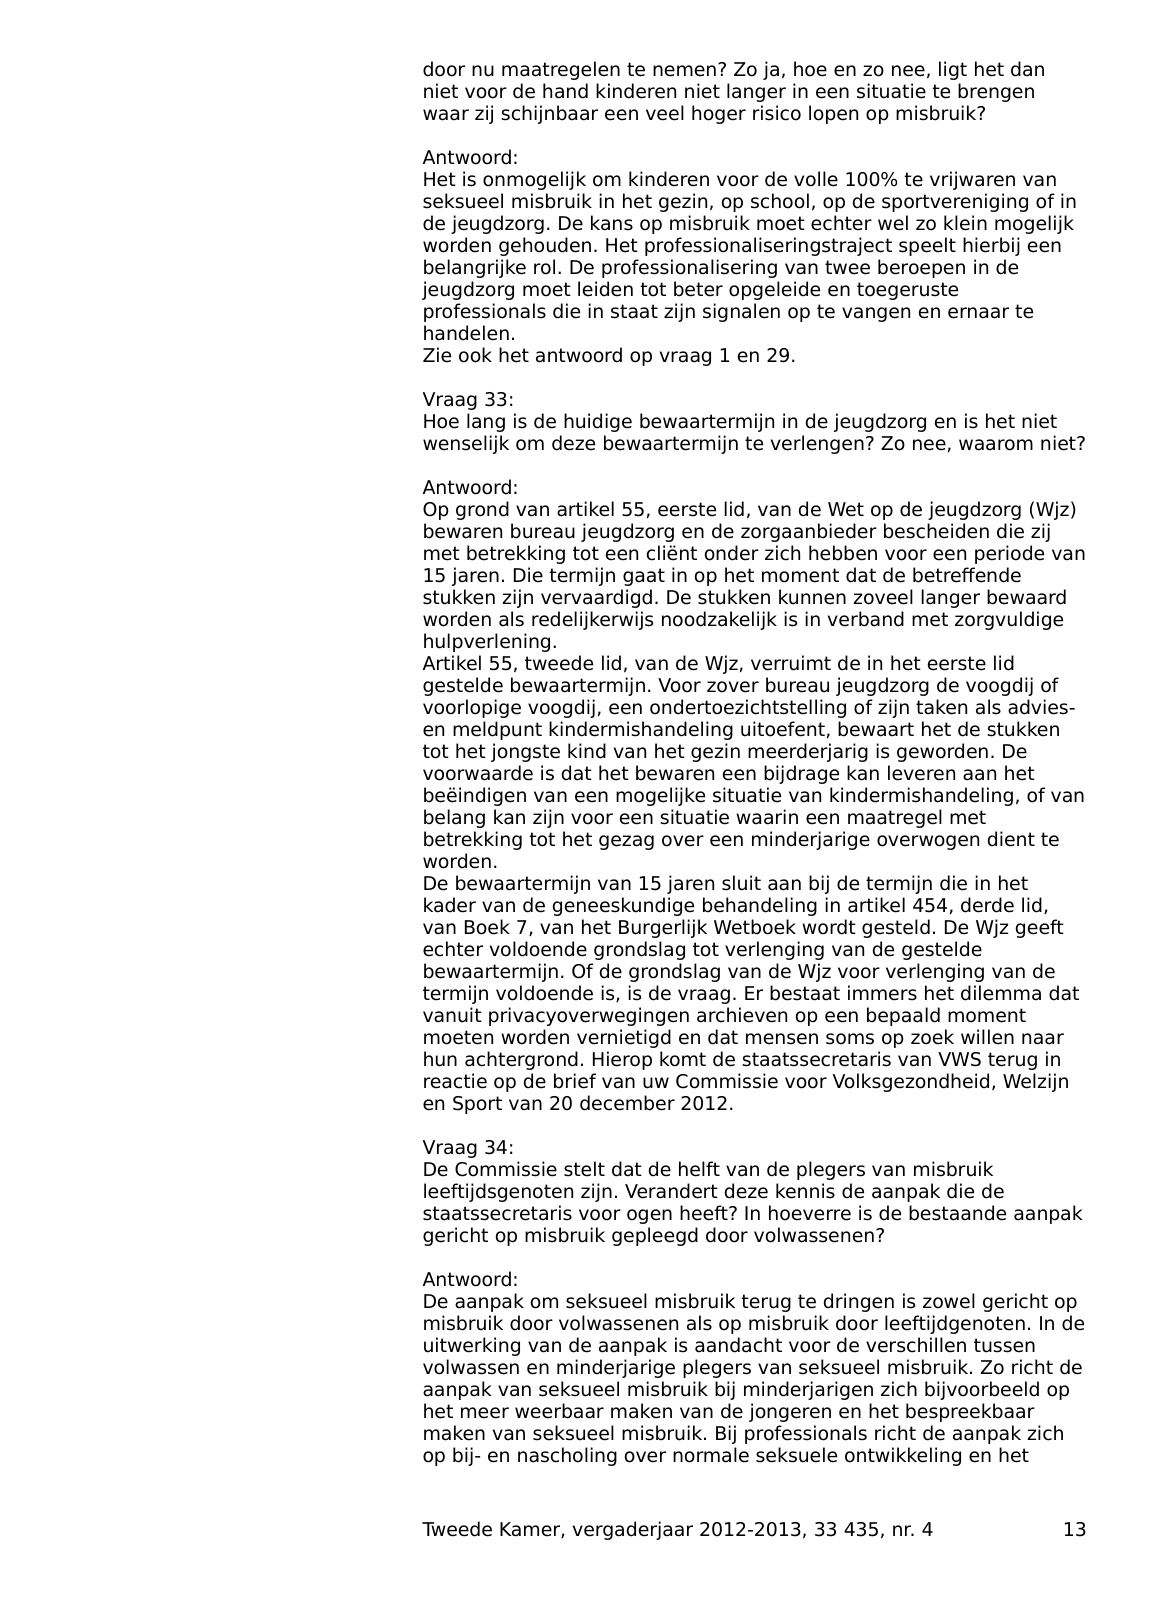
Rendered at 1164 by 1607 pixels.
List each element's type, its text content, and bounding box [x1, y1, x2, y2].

text door nu maatregelen te nemen? Zo ja, hoe en zo nee, ligt het dan niet voor de hand kinderen niet langer in een situatie te brengen waar zij schijnbaar een veel hoger risico lopen op misbruik? [422, 59, 1087, 125]
text De bewaartermijn van 15 jaren sluit aan bij de termijn die in het kader van de geneeskundige behandeling in artikel 454, derde lid, van Boek 7, van het Burgerlijk Wetboek wordt gesteld. De Wjz geeft echter voldoende grondslag tot verlenging van de gestelde bewaartermijn. Of de grondslag van de Wjz voor verlenging van de termijn voldoende is, is de vraag. Er bestaat immers het dilemma dat vanuit privacyoverwegingen archieven op een bepaald moment moeten worden vernietigd en dat mensen soms op zoek willen naar hun achtergrond. Hierop komt de staatssecretaris van VWS terug in reactie op de brief van uw Commissie voor Volksgezondheid, Welzijn en Sport van 20 december 2012. [422, 873, 1087, 1115]
text Het is onmogelijk om kinderen voor de volle 100% te vrijwaren van seksueel misbruik in het gezin, op school, op de sportvereniging of in de jeugdzorg. De kans op misbruik moet echter wel zo klein mogelijk worden gehouden. Het professionaliseringstraject speelt hierbij een belangrijke rol. De professionalisering van twee beroepen in de jeugdzorg moet leiden tot beter opgeleide en toegeruste professionals die in staat zijn signalen op te vangen en ernaar te handelen. [422, 169, 1087, 345]
text Vraag 34: [422, 1137, 1087, 1159]
text Artikel 55, tweede lid, van de Wjz, verruimt de in het eerste lid gestelde bewaartermijn. Voor zover bureau jeugdzorg de voogdij of voorlopige voogdij, een ondertoezichtstelling of zijn taken als advies- en meldpunt kindermishandeling uitoefent, bewaart het de stukken tot het jongste kind van het gezin meerderjarig is geworden. De voorwaarde is dat het bewaren een bijdrage kan leveren aan het beëindigen van een mogelijke situatie van kindermishandeling, of van belang kan zijn voor een situatie waarin een maatregel met betrekking tot het gezag over een minderjarige overwogen dient te worden. [422, 653, 1087, 873]
text De Commissie stelt dat de helft van de plegers van misbruik leeftijdsgenoten zijn. Verandert deze kennis de aanpak die de staatssecretaris voor ogen heeft? In hoeverre is de bestaande aanpak gericht op misbruik gepleegd door volwassenen? [422, 1159, 1087, 1247]
text Antwoord: [422, 1269, 1087, 1291]
text De aanpak om seksueel misbruik terug te dringen is zowel gericht op misbruik door volwassenen als op misbruik door leeftijdgenoten. In de uitwerking van de aanpak is aandacht voor de verschillen tussen volwassen en minderjarige plegers van seksueel misbruik. Zo richt de aanpak van seksueel misbruik bij minderjarigen zich bijvoorbeeld op het meer weerbaar maken van de jongeren en het bespreekbaar maken van seksueel misbruik. Bij professionals richt de aanpak zich op bij- en nascholing over normale seksuele ontwikkeling en het [422, 1291, 1087, 1467]
text Zie ook het antwoord op vraag 1 en 29. [422, 345, 1087, 367]
text Op grond van artikel 55, eerste lid, van de Wet op de jeugdzorg (Wjz) bewaren bureau jeugdzorg en de zorgaanbieder bescheiden die zij met betrekking tot een cliënt onder zich hebben voor een periode van 15 jaren. Die termijn gaat in op het moment dat de betreffende stukken zijn vervaardigd. De stukken kunnen zoveel langer bewaard worden als redelijkerwijs noodzakelijk is in verband met zorgvuldige hulpverlening. [422, 499, 1087, 653]
text Antwoord: [422, 147, 1087, 169]
text Antwoord: [422, 477, 1087, 499]
text Hoe lang is de huidige bewaartermijn in de jeugdzorg en is het niet wenselijk om deze bewaartermijn te verlengen? Zo nee, waarom niet? [422, 411, 1087, 455]
text Vraag 33: [422, 389, 1087, 411]
